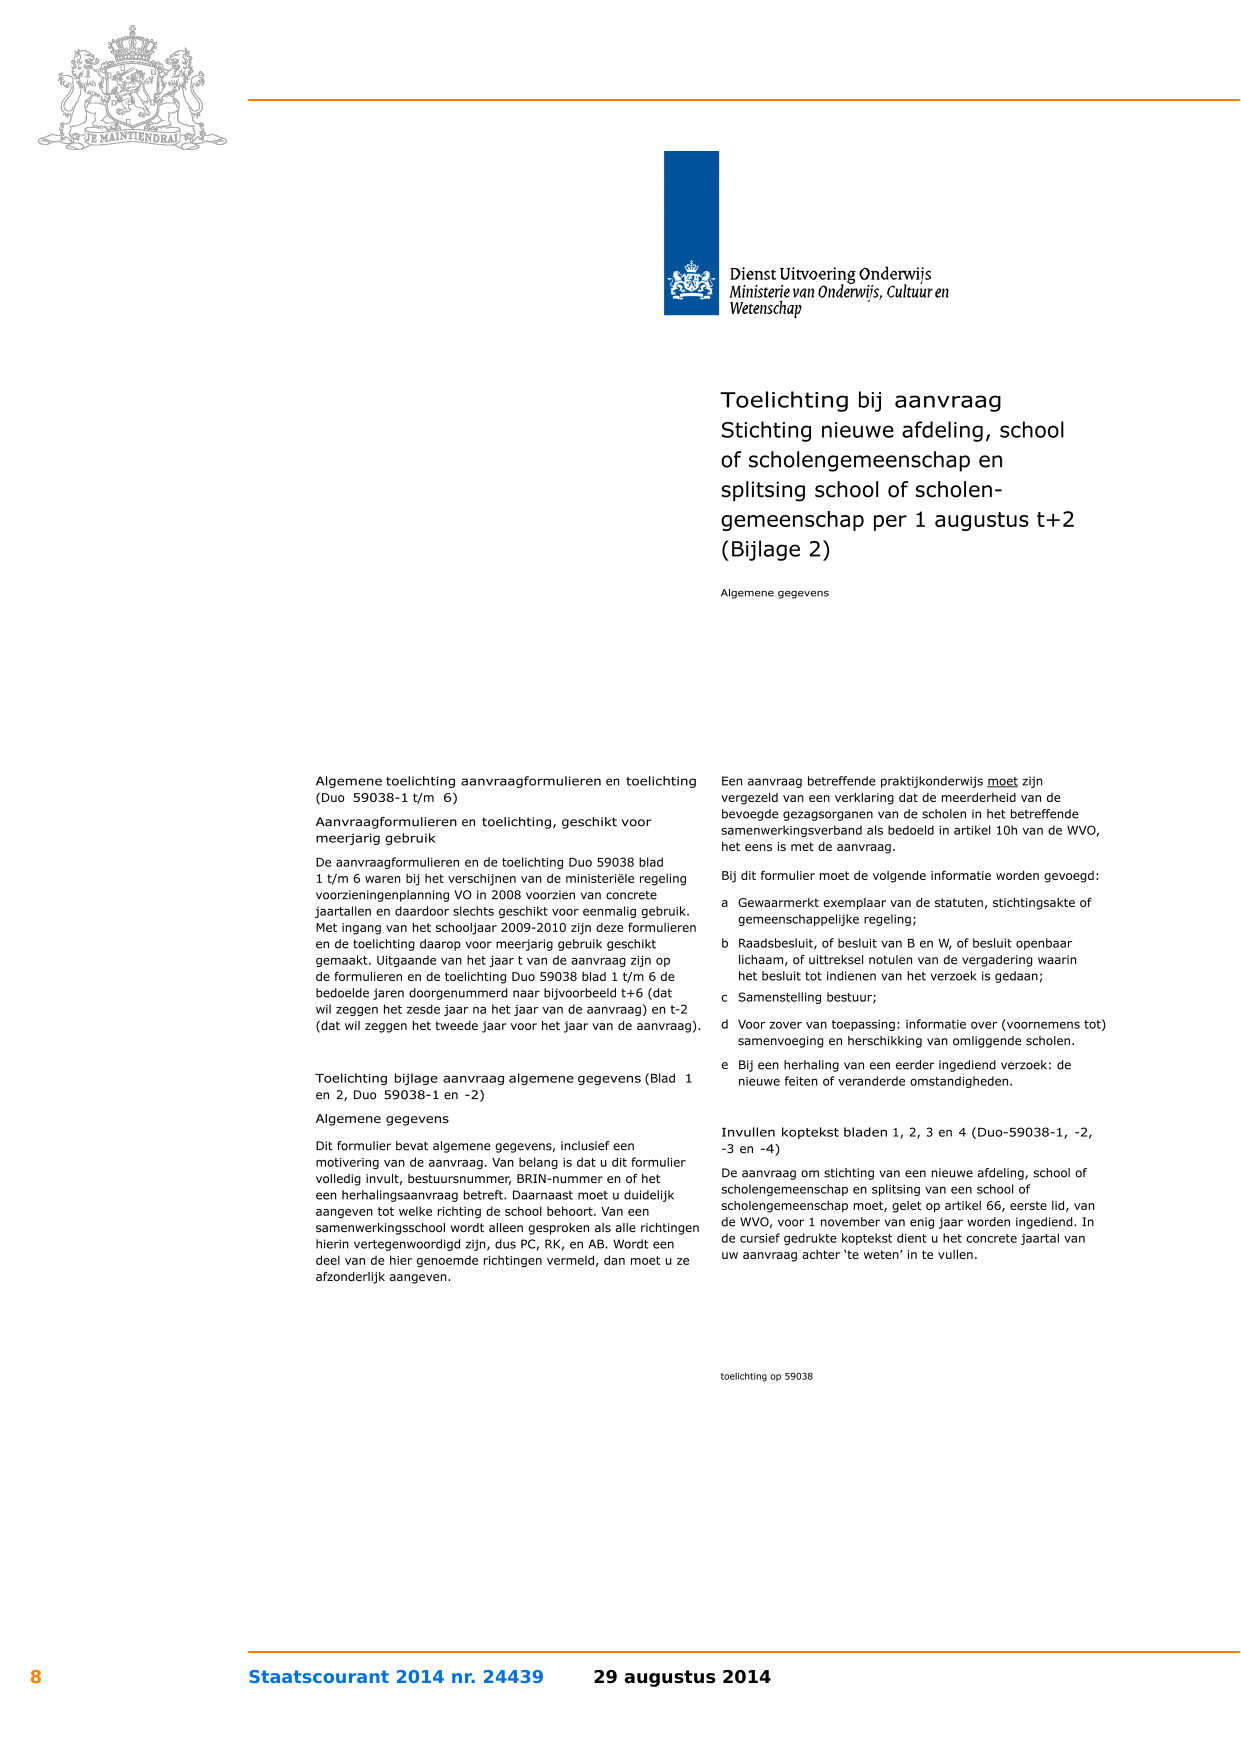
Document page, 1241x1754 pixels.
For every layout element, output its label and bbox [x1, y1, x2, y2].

picture [248, 151, 1134, 1404]
picture [38, 25, 227, 150]
